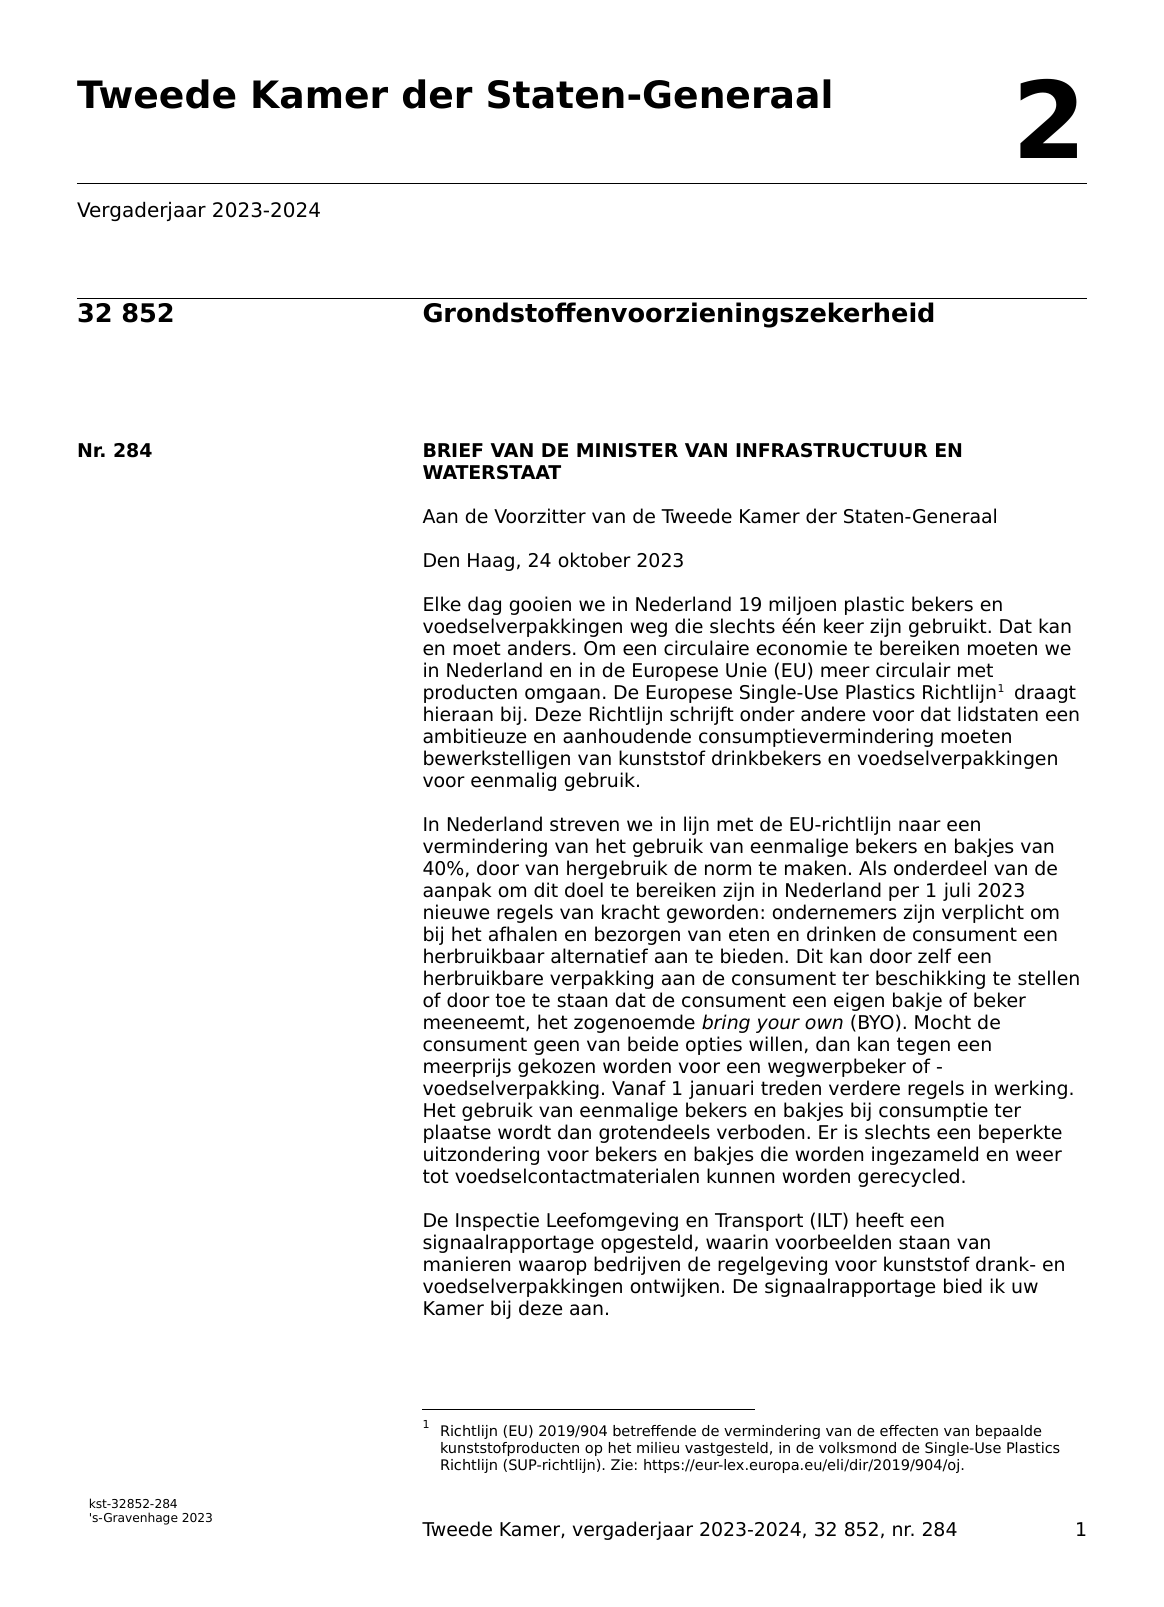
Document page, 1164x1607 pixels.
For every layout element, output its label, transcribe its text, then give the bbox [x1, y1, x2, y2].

table_cell Vergaderjaar 2023-2024 [77, 184, 1087, 298]
text Aan de Voorzitter van de Tweede Kamer der Staten-Generaal [422, 506, 1087, 528]
text 's-Gravenhage 2023 [88, 1511, 323, 1525]
subtitle 32 852 Grondstoffenvoorzieningszekerheid [77, 299, 1087, 329]
table_header 2 [886, 59, 1087, 183]
table_header Tweede Kamer der Staten-Generaal [77, 59, 886, 183]
subtitle Nr. 284 BRIEF VAN DE MINISTER VAN INFRASTRUCTUUR EN WATERSTAAT [77, 440, 1087, 484]
text kst-32852-284 [88, 1497, 323, 1511]
text In Nederland streven we in lijn met de EU-richtlijn naar een vermindering van het gebruik van eenmalige bekers en bakjes van 40%, door van hergebruik de norm te maken. Als onderdeel van de aanpak om dit doel te bereiken zijn in Nederland per 1 juli 2023 nieuwe regels van kracht geworden: ondernemers zijn verplicht om bij het afhalen en bezorgen van eten en drinken de consument een herbruikbaar alternatief aan te bieden. Dit kan door zelf een herbruikbare verpakking aan de consument ter beschikking te stellen of door toe te staan dat de consument een eigen bakje of beker meeneemt, het zogenoemde bring your own (BYO). Mocht de consument geen van beide opties willen, dan kan tegen een meerprijs gekozen worden voor een wegwerpbeker of -voedselverpakking. Vanaf 1 januari treden verdere regels in werking. Het gebruik van eenmalige bekers en bakjes bij consumptie ter plaatse wordt dan grotendeels verboden. Er is slechts een beperkte uitzondering voor bekers en bakjes die worden ingezameld en weer tot voedselcontactmaterialen kunnen worden gerecycled. [422, 814, 1087, 1188]
text Elke dag gooien we in Nederland 19 miljoen plastic bekers en voedselverpakkingen weg die slechts één keer zijn gebruikt. Dat kan en moet anders. Om een circulaire economie te bereiken moeten we in Nederland en in de Europese Unie (EU) meer circulair met producten omgaan. De Europese Single-Use Plastics Richtlijn draagt hieraan bij. Deze Richtlijn schrijft onder andere voor dat lidstaten een ambitieuze en aanhoudende consumptievermindering moeten bewerkstelligen van kunststof drinkbekers en voedselverpakkingen voor eenmalig gebruik. [422, 594, 1087, 792]
text Richtlijn (EU) 2019/904 betreffende de vermindering van de effecten van bepaalde kunststofproducten op het milieu vastgesteld, in de volksmond de Single-Use Plastics Richtlijn (SUP-richtlijn). Zie: https://eur-lex.europa.eu/eli/dir/2019/904/oj. [422, 1418, 1087, 1474]
text Den Haag, 24 oktober 2023 [422, 550, 1087, 572]
text De Inspectie Leefomgeving en Transport (ILT) heeft een signaalrapportage opgesteld, waarin voorbeelden staan van manieren waarop bedrijven de regelgeving voor kunststof drank- en voedselverpakkingen ontwijken. De signaalrapportage bied ik uw Kamer bij deze aan. [422, 1210, 1087, 1320]
